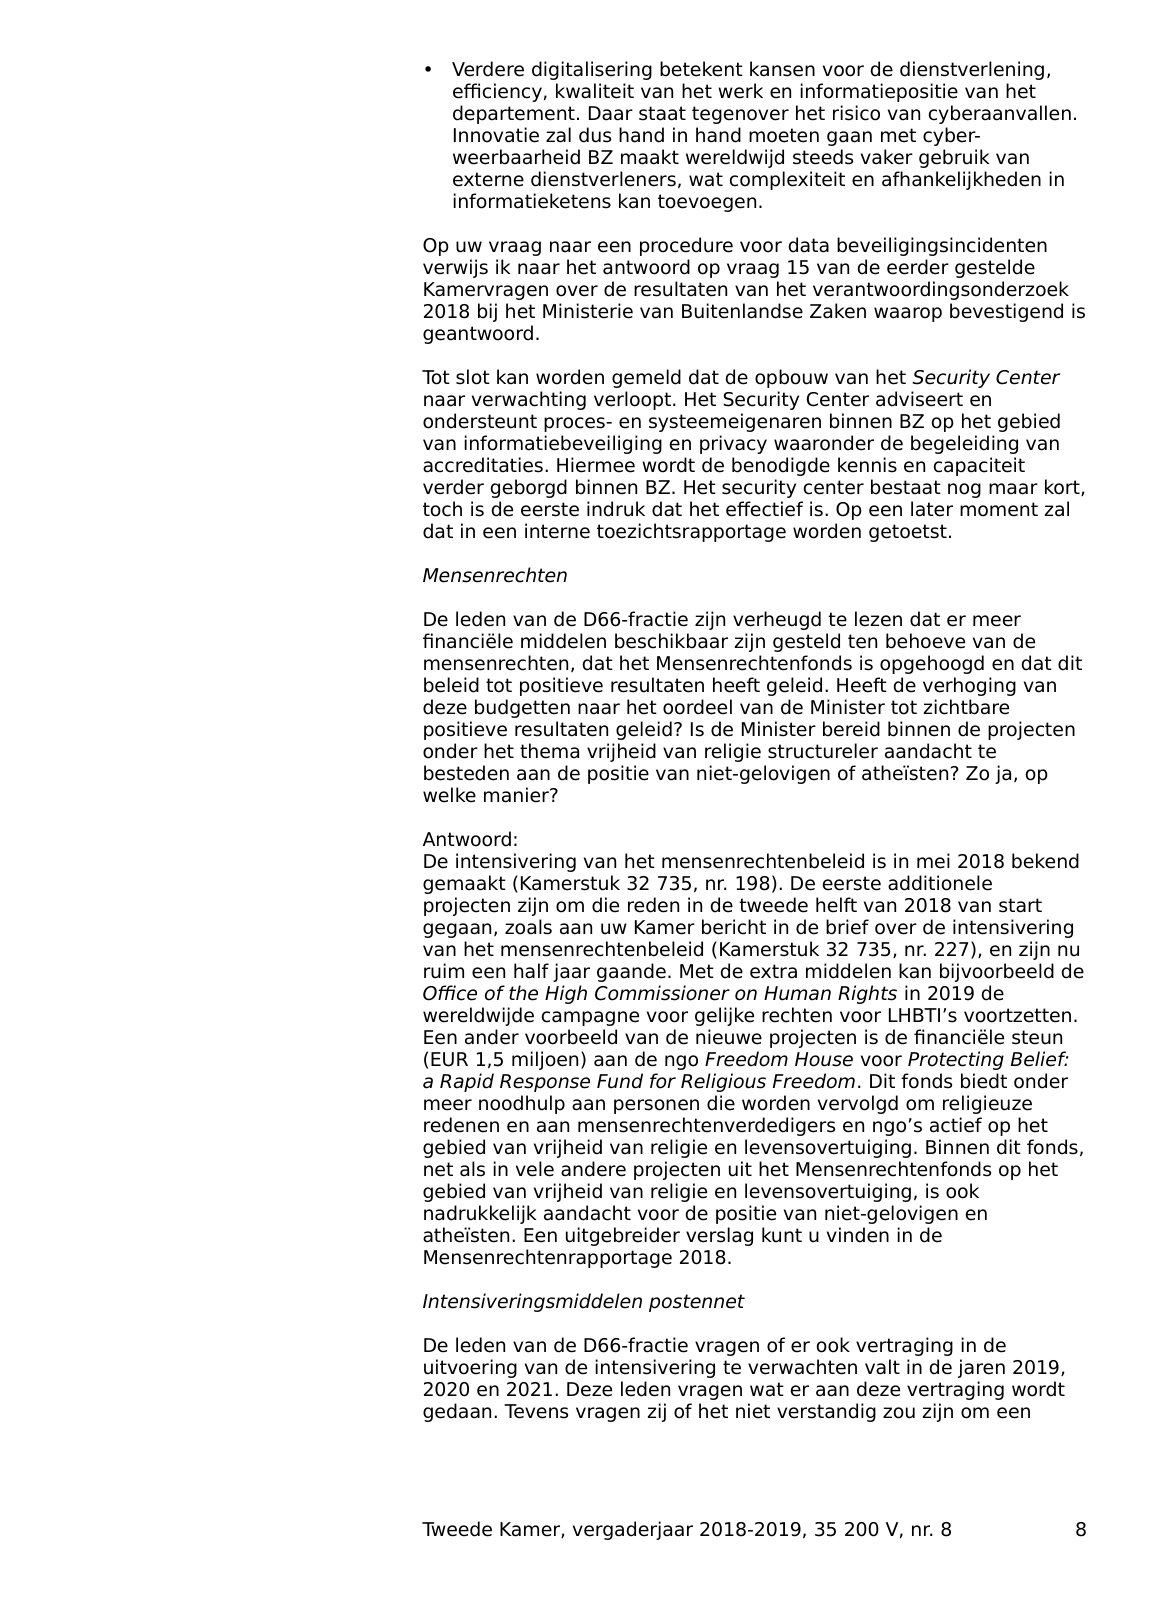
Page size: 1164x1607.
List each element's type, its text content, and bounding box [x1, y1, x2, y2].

text De intensivering van het mensenrechtenbeleid is in mei 2018 bekend gemaakt (Kamerstuk 32 735, nr. 198). De eerste additionele projecten zijn om die reden in de tweede helft van 2018 van start gegaan, zoals aan uw Kamer bericht in de brief over de intensivering van het mensenrechtenbeleid (Kamerstuk 32 735, nr. 227), en zijn nu ruim een half jaar gaande. Met de extra middelen kan bijvoorbeeld de Office of the High Commissioner on Human Rights in 2019 de wereldwijde campagne voor gelijke rechten voor LHBTI’s voortzetten. Een ander voorbeeld van de nieuwe projecten is de financiële steun (EUR 1,5 miljoen) aan de ngo Freedom House voor Protecting Belief: a Rapid Response Fund for Religious Freedom. Dit fonds biedt onder meer noodhulp aan personen die worden vervolgd om religieuze redenen en aan mensenrechtenverdedigers en ngo’s actief op het gebied van vrijheid van religie en levensovertuiging. Binnen dit fonds, net als in vele andere projecten uit het Mensenrechtenfonds op het gebied van vrijheid van religie en levensovertuiging, is ook nadrukkelijk aandacht voor de positie van niet-gelovigen en atheïsten. Een uitgebreider verslag kunt u vinden in de Mensenrechtenrapportage 2018. [422, 851, 1087, 1269]
subtitle Intensiveringsmiddelen postennet [422, 1291, 1087, 1313]
text Antwoord: [422, 829, 1087, 851]
subtitle Mensenrechten [422, 565, 1087, 587]
text Tot slot kan worden gemeld dat de opbouw van het Security Center naar verwachting verloopt. Het Security Center adviseert en ondersteunt proces- en systeemeigenaren binnen BZ op het gebied van informatiebeveiliging en privacy waaronder de begeleiding van accreditaties. Hiermee wordt de benodigde kennis en capaciteit verder geborgd binnen BZ. Het security center bestaat nog maar kort, toch is de eerste indruk dat het effectief is. Op een later moment zal dat in een interne toezichtsrapportage worden getoetst. [422, 367, 1087, 543]
text De leden van de D66-fractie zijn verheugd te lezen dat er meer financiële middelen beschikbaar zijn gesteld ten behoeve van de mensenrechten, dat het Mensenrechtenfonds is opgehoogd en dat dit beleid tot positieve resultaten heeft geleid. Heeft de verhoging van deze budgetten naar het oordeel van de Minister tot zichtbare positieve resultaten geleid? Is de Minister bereid binnen de projecten onder het thema vrijheid van religie structureler aandacht te besteden aan de positie van niet-gelovigen of atheïsten? Zo ja, op welke manier? [422, 609, 1087, 807]
text De leden van de D66-fractie vragen of er ook vertraging in de uitvoering van de intensivering te verwachten valt in de jaren 2019, 2020 en 2021. Deze leden vragen wat er aan deze vertraging wordt gedaan. Tevens vragen zij of het niet verstandig zou zijn om een [422, 1335, 1087, 1423]
text Op uw vraag naar een procedure voor data beveiligingsincidenten verwijs ik naar het antwoord op vraag 15 van de eerder gestelde Kamervragen over de resultaten van het verantwoordingsonderzoek 2018 bij het Ministerie van Buitenlandse Zaken waarop bevestigend is geantwoord. [422, 235, 1087, 345]
text • Verdere digitalisering betekent kansen voor de dienstverlening, efficiency, kwaliteit van het werk en informatiepositie van het departement. Daar staat tegenover het risico van cyberaanvallen. Innovatie zal dus hand in hand moeten gaan met cyber-weerbaarheid BZ maakt wereldwijd steeds vaker gebruik van externe dienstverleners, wat complexiteit en afhankelijkheden in informatieketens kan toevoegen. [422, 59, 1087, 213]
